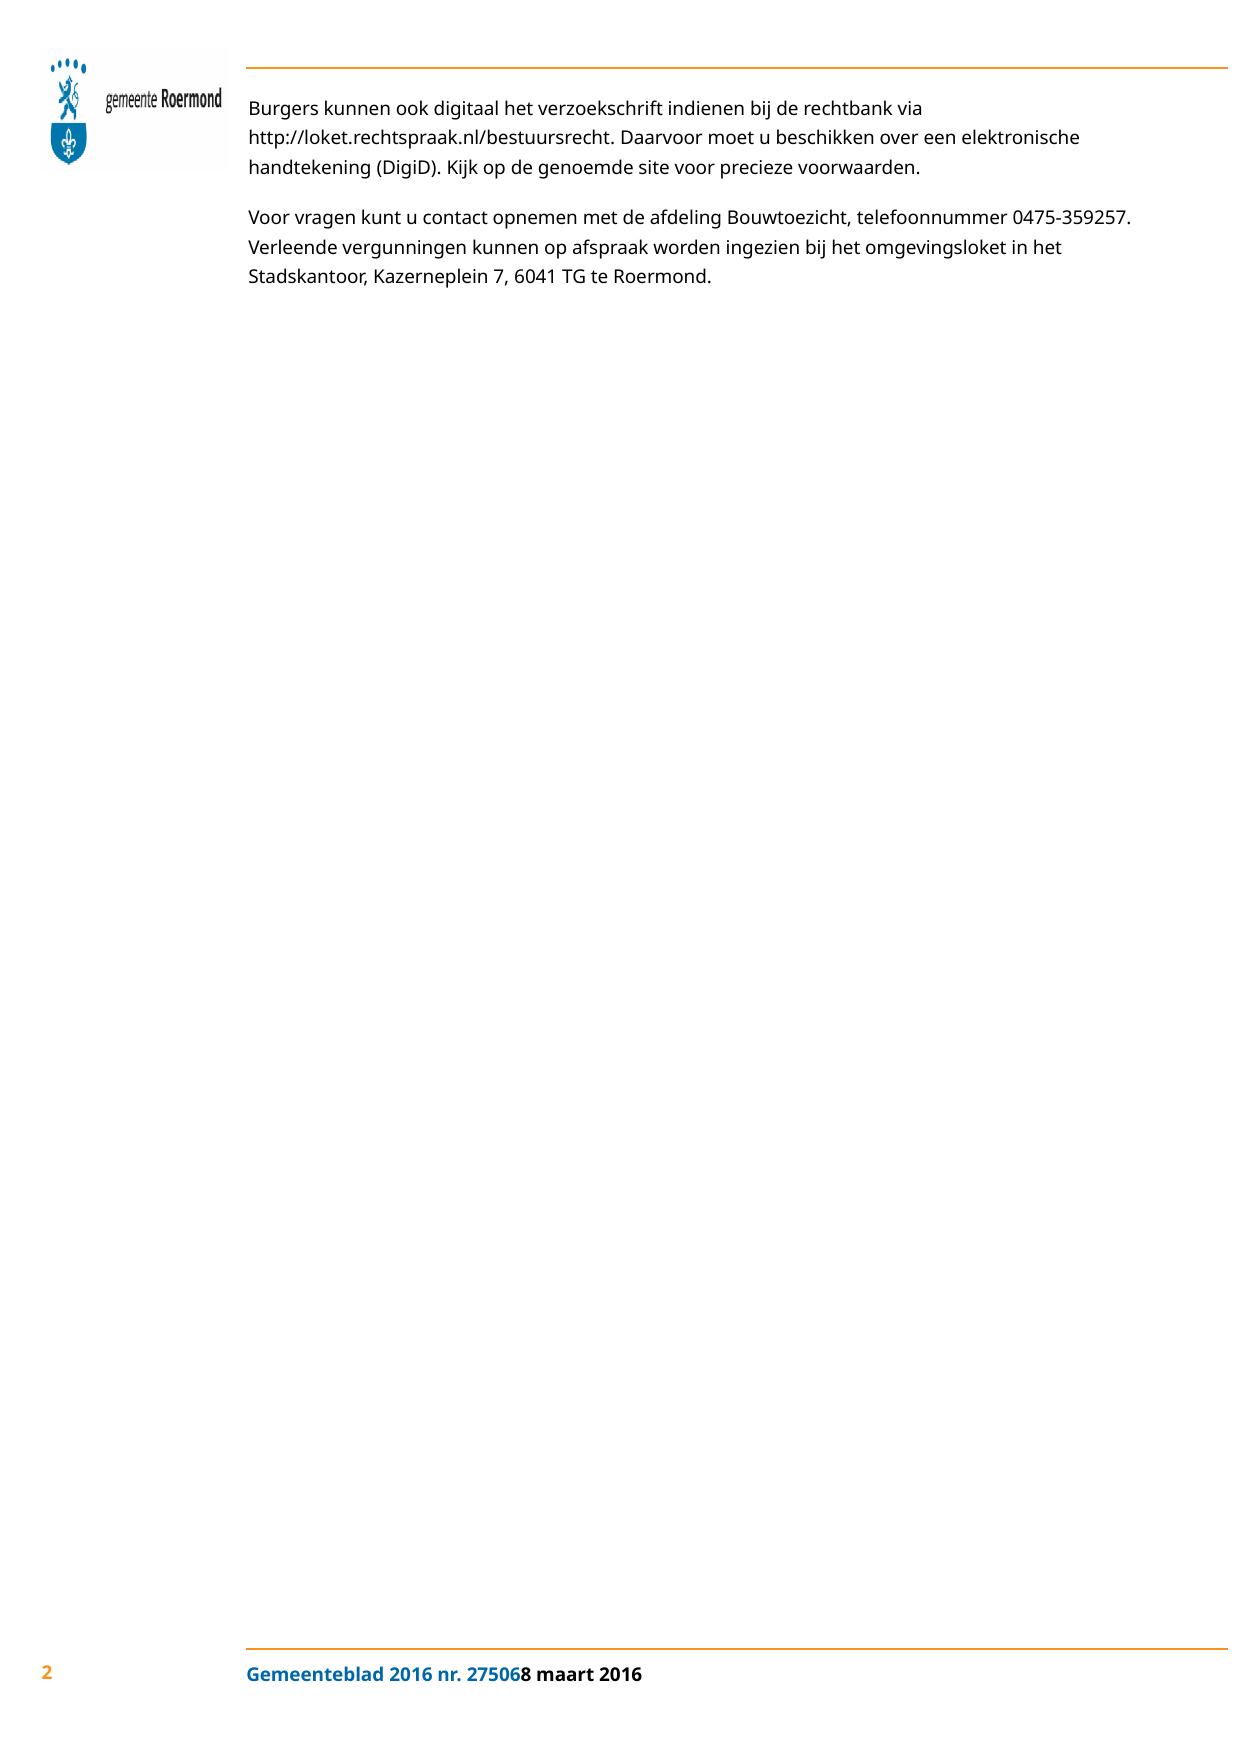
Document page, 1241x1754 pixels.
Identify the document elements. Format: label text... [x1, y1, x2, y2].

picture [41, 47, 231, 172]
text Voor vragen kunt u contact opnemen met de afdeling Bouwtoezicht, telefoonnummer 0475-359257. Verleende vergunningen kunnen op afspraak worden ingezien bij het omgevingsloket in het Stadskantoor, Kazerneplein 7, 6041 TG te Roermond. [248, 204, 1152, 289]
text Burgers kunnen ook digitaal het verzoekschrift indienen bij de rechtbank via http://loket.rechtspraak.nl/bestuursrecht. Daarvoor moet u beschikken over een elektronische handtekening (DigiD). Kijk op de genoemde site voor precieze voorwaarden. [248, 95, 1152, 180]
